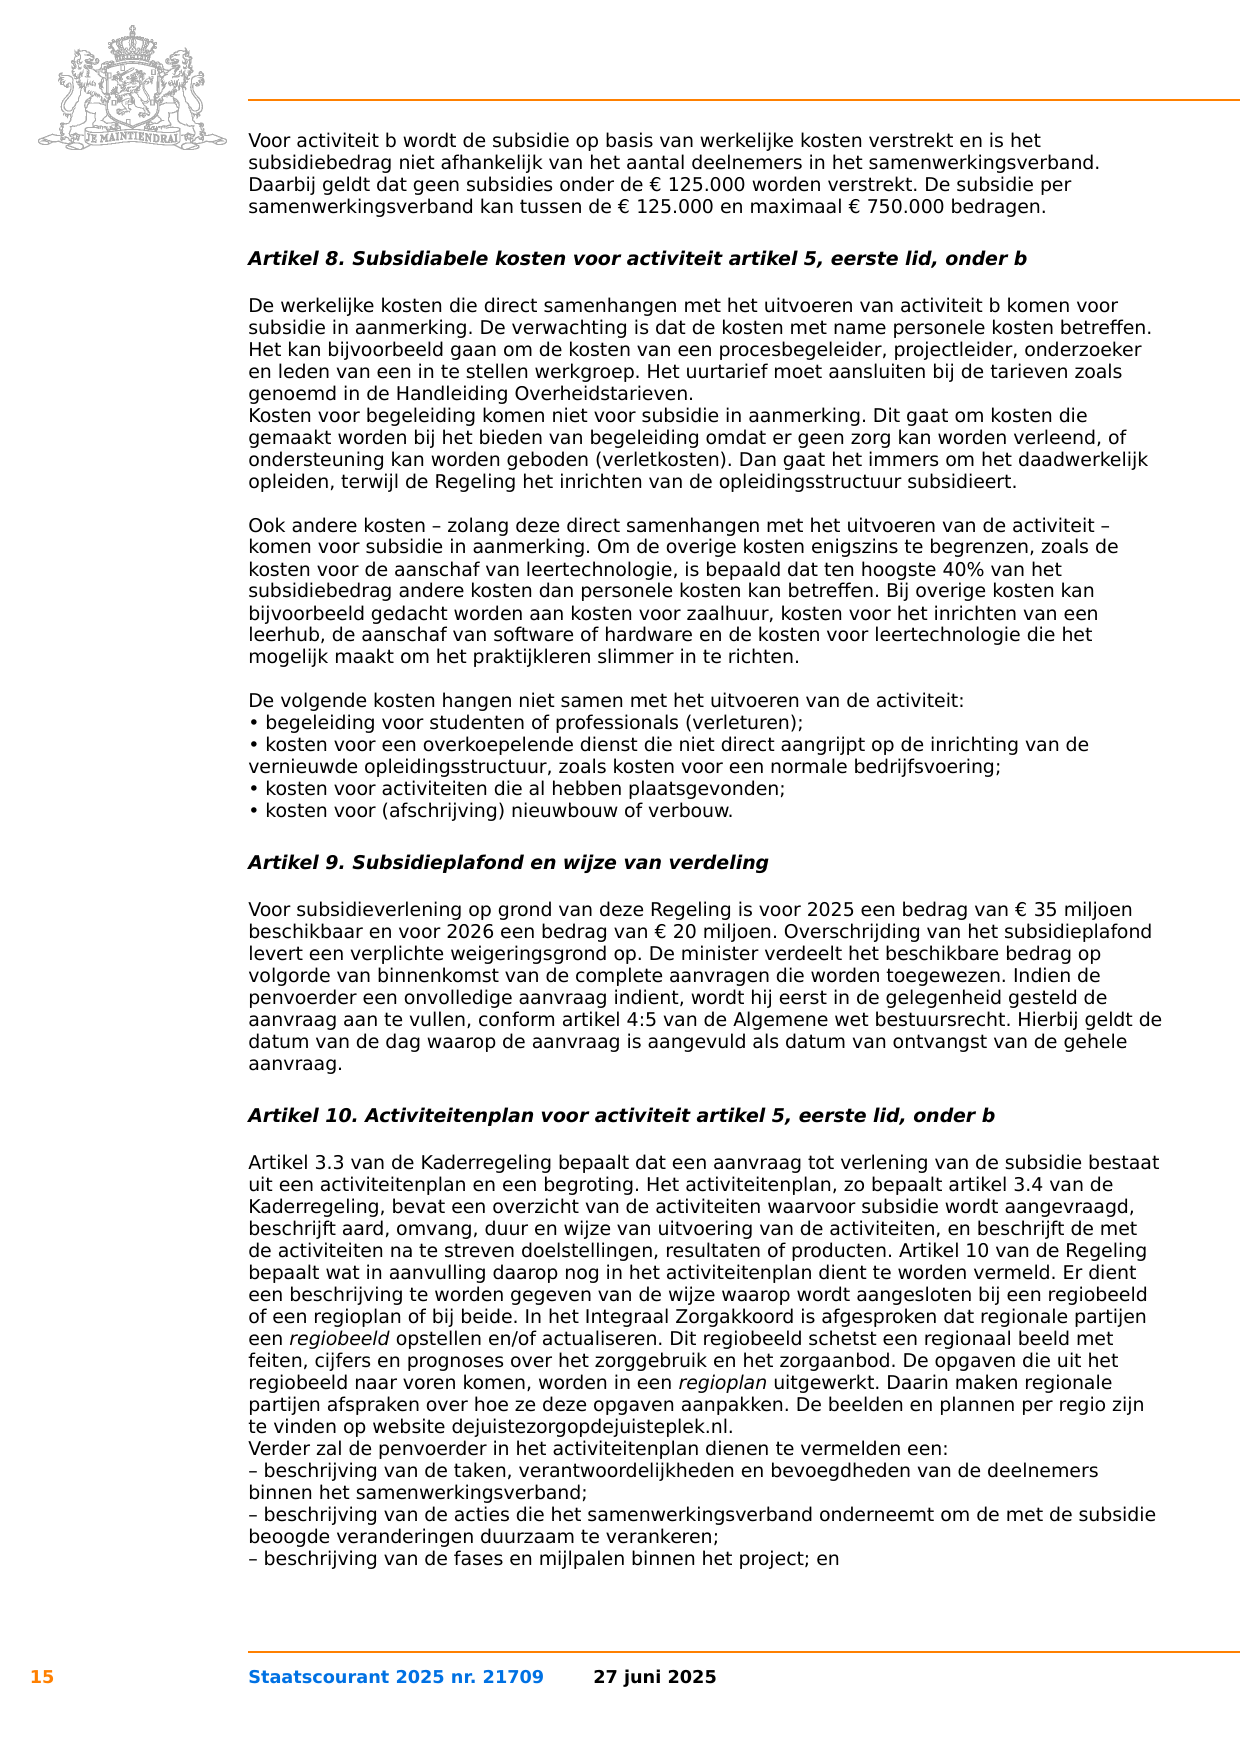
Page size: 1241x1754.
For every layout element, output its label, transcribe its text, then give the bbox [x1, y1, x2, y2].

text Ook andere kosten – zolang deze direct samenhangen met het uitvoeren van de activiteit – komen voor subsidie in aanmerking. Om de overige kosten enigszins te begrenzen, zoals de kosten voor de aanschaf van leertechnologie, is bepaald dat ten hoogste 40% van het subsidiebedrag andere kosten dan personele kosten kan betreffen. Bij overige kosten kan bijvoorbeeld gedacht worden aan kosten voor zaalhuur, kosten voor het inrichten van een leerhub, de aanschaf van software of hardware en de kosten voor leertechnologie die het mogelijk maakt om het praktijkleren slimmer in te richten. [248, 514, 1163, 668]
text • kosten voor (afschrijving) nieuwbouw of verbouw. [248, 800, 1163, 822]
subtitle Artikel 8. Subsidiabele kosten voor activiteit artikel 5, eerste lid, onder b [248, 248, 1163, 270]
text Voor subsidieverlening op grond van deze Regeling is voor 2025 een bedrag van € 35 miljoen beschikbaar en voor 2026 een bedrag van € 20 miljoen. Overschrijding van het subsidieplafond levert een verplichte weigeringsgrond op. De minister verdeelt het beschikbare bedrag op volgorde van binnenkomst van de complete aanvragen die worden toegewezen. Indien de penvoerder een onvolledige aanvraag indient, wordt hij eerst in de gelegenheid gesteld de aanvraag aan te vullen, conform artikel 4:5 van de Algemene wet bestuursrecht. Hierbij geldt de datum van de dag waarop de aanvraag is aangevuld als datum van ontvangst van de gehele aanvraag. [248, 899, 1163, 1075]
text Verder zal de penvoerder in het activiteitenplan dienen te vermelden een: [248, 1438, 1163, 1459]
text Voor activiteit b wordt de subsidie op basis van werkelijke kosten verstrekt en is het subsidiebedrag niet afhankelijk van het aantal deelnemers in het samenwerkingsverband. Daarbij geldt dat geen subsidies onder de € 125.000 worden verstrekt. De subsidie per samenwerkingsverband kan tussen de € 125.000 en maximaal € 750.000 bedragen. [248, 130, 1163, 218]
text – beschrijving van de taken, verantwoordelijkheden en bevoegdheden van de deelnemers binnen het samenwerkingsverband; [248, 1459, 1163, 1503]
text – beschrijving van de fases en mijlpalen binnen het project; en [248, 1547, 1163, 1569]
text Artikel 3.3 van de Kaderregeling bepaalt dat een aanvraag tot verlening van de subsidie bestaat uit een activiteitenplan en een begroting. Het activiteitenplan, zo bepaalt artikel 3.4 van de Kaderregeling, bevat een overzicht van de activiteiten waarvoor subsidie wordt aangevraagd, beschrijft aard, omvang, duur en wijze van uitvoering van de activiteiten, en beschrijft de met de activiteiten na te streven doelstellingen, resultaten of producten. Artikel 10 van de Regeling bepaalt wat in aanvulling daarop nog in het activiteitenplan dient te worden vermeld. Er dient een beschrijving te worden gegeven van de wijze waarop wordt aangesloten bij een regiobeeld of een regioplan of bij beide. In het Integraal Zorgakkoord is afgesproken dat regionale partijen een regiobeeld opstellen en/of actualiseren. Dit regiobeeld schetst een regionaal beeld met feiten, cijfers en prognoses over het zorggebruik en het zorgaanbod. De opgaven die uit het regiobeeld naar voren komen, worden in een regioplan uitgewerkt. Daarin maken regionale partijen afspraken over hoe ze deze opgaven aanpakken. De beelden en plannen per regio zijn te vinden op website dejuistezorgopdejuisteplek.nl. [248, 1152, 1163, 1438]
text Kosten voor begeleiding komen niet voor subsidie in aanmerking. Dit gaat om kosten die gemaakt worden bij het bieden van begeleiding omdat er geen zorg kan worden verleend, of ondersteuning kan worden geboden (verletkosten). Dan gaat het immers om het daadwerkelijk opleiden, terwijl de Regeling het inrichten van de opleidingsstructuur subsidieert. [248, 405, 1163, 493]
text De volgende kosten hangen niet samen met het uitvoeren van de activiteit: [248, 690, 1163, 712]
subtitle Artikel 10. Activiteitenplan voor activiteit artikel 5, eerste lid, onder b [248, 1105, 1163, 1127]
text • kosten voor activiteiten die al hebben plaatsgevonden; [248, 778, 1163, 800]
text De werkelijke kosten die direct samenhangen met het uitvoeren van activiteit b komen voor subsidie in aanmerking. De verwachting is dat de kosten met name personele kosten betreffen. Het kan bijvoorbeeld gaan om de kosten van een procesbegeleider, projectleider, onderzoeker en leden van een in te stellen werkgroep. Het uurtarief moet aansluiten bij de tarieven zoals genoemd in de Handleiding Overheidstarieven. [248, 295, 1163, 405]
text – beschrijving van de acties die het samenwerkingsverband onderneemt om de met de subsidie beoogde veranderingen duurzaam te verankeren; [248, 1503, 1163, 1547]
subtitle Artikel 9. Subsidieplafond en wijze van verdeling [248, 852, 1163, 874]
text • kosten voor een overkoepelende dienst die niet direct aangrijpt op de inrichting van de vernieuwde opleidingsstructuur, zoals kosten voor een normale bedrijfsvoering; [248, 734, 1163, 778]
picture [38, 25, 227, 150]
text • begeleiding voor studenten of professionals (verleturen); [248, 712, 1163, 734]
